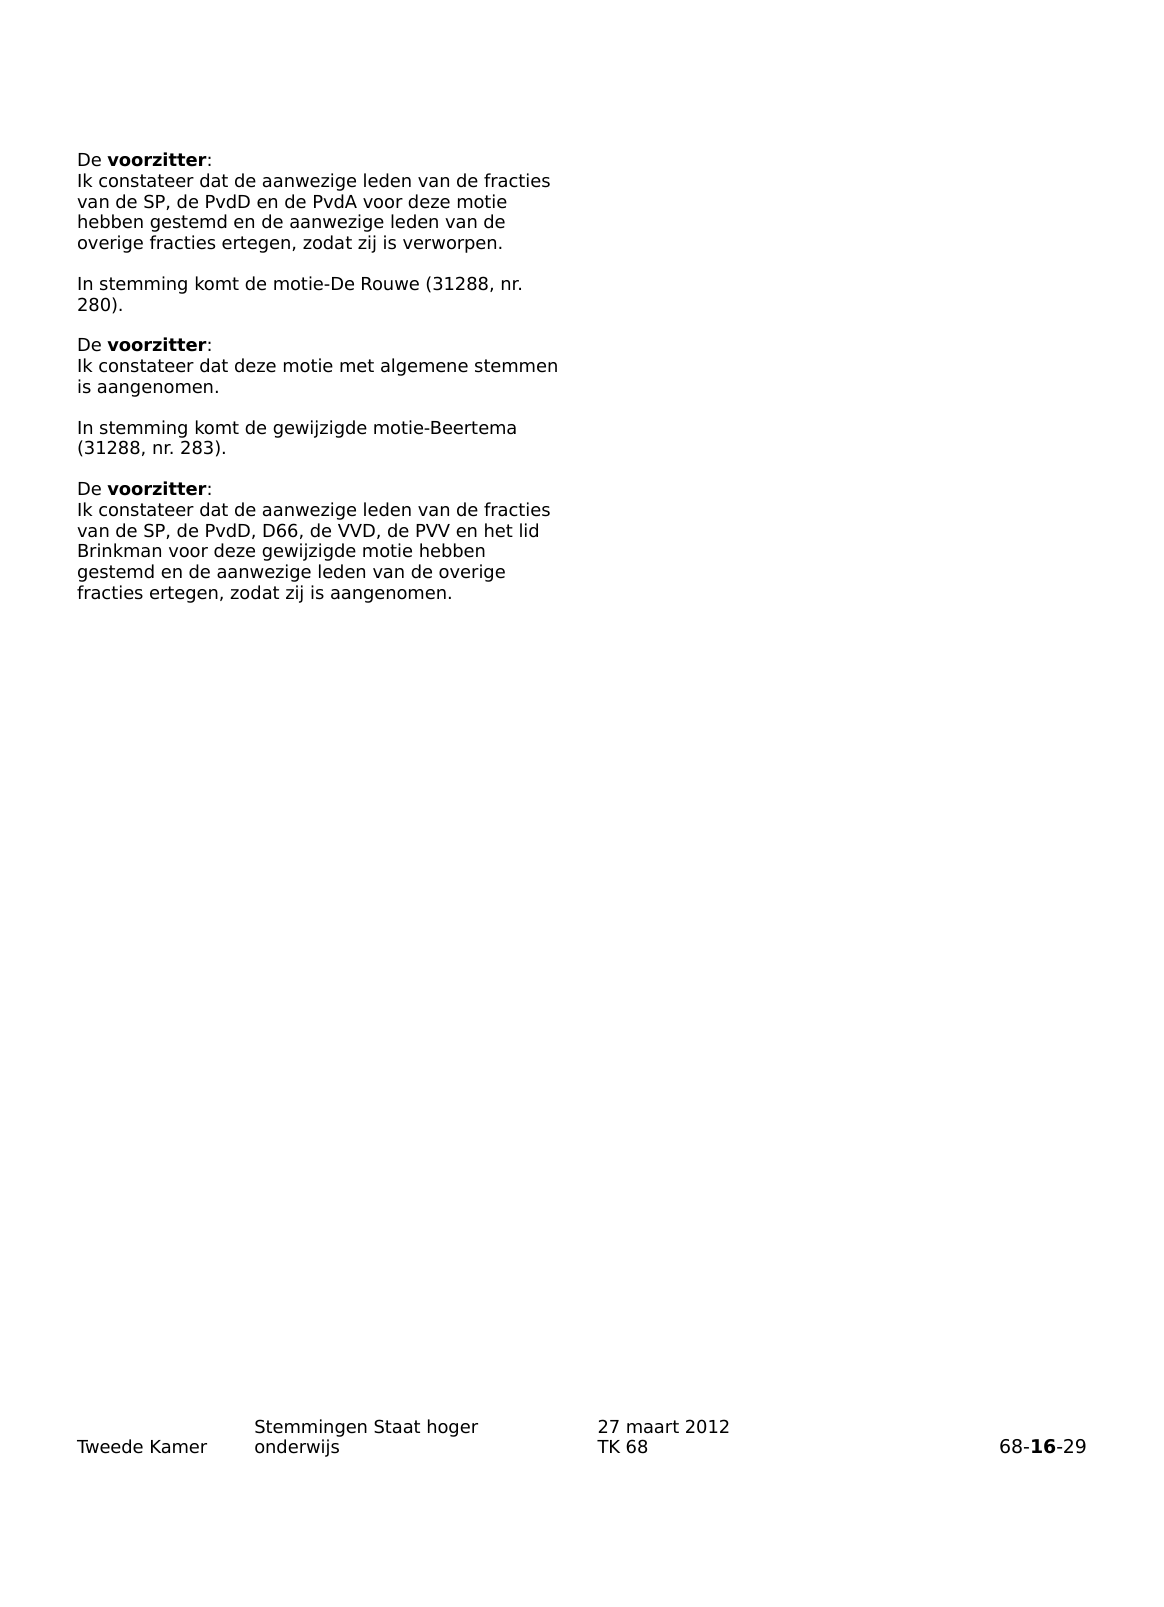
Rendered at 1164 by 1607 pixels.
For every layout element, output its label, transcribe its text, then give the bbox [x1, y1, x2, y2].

text Ik constateer dat de aanwezige leden van de fracties van de SP, de PvdD, D66, de VVD, de PVV en het lid Brinkman voor deze gewijzigde motie hebben gestemd en de aanwezige leden van de overige fracties ertegen, zodat zij is aangenomen. [77, 500, 567, 603]
text De voorzitter: [77, 335, 567, 356]
text In stemming komt de gewijzigde motie-Beertema (31288, nr. 283). [77, 417, 567, 459]
text Ik constateer dat deze motie met algemene stemmen is aangenomen. [77, 356, 567, 397]
text De voorzitter: [77, 479, 567, 500]
text Ik constateer dat de aanwezige leden van de fracties van de SP, de PvdD en de PvdA voor deze motie hebben gestemd en de aanwezige leden van de overige fracties ertegen, zodat zij is verworpen. [77, 171, 567, 254]
text In stemming komt de motie-De Rouwe (31288, nr. 280). [77, 274, 567, 315]
text De voorzitter: [77, 150, 567, 171]
